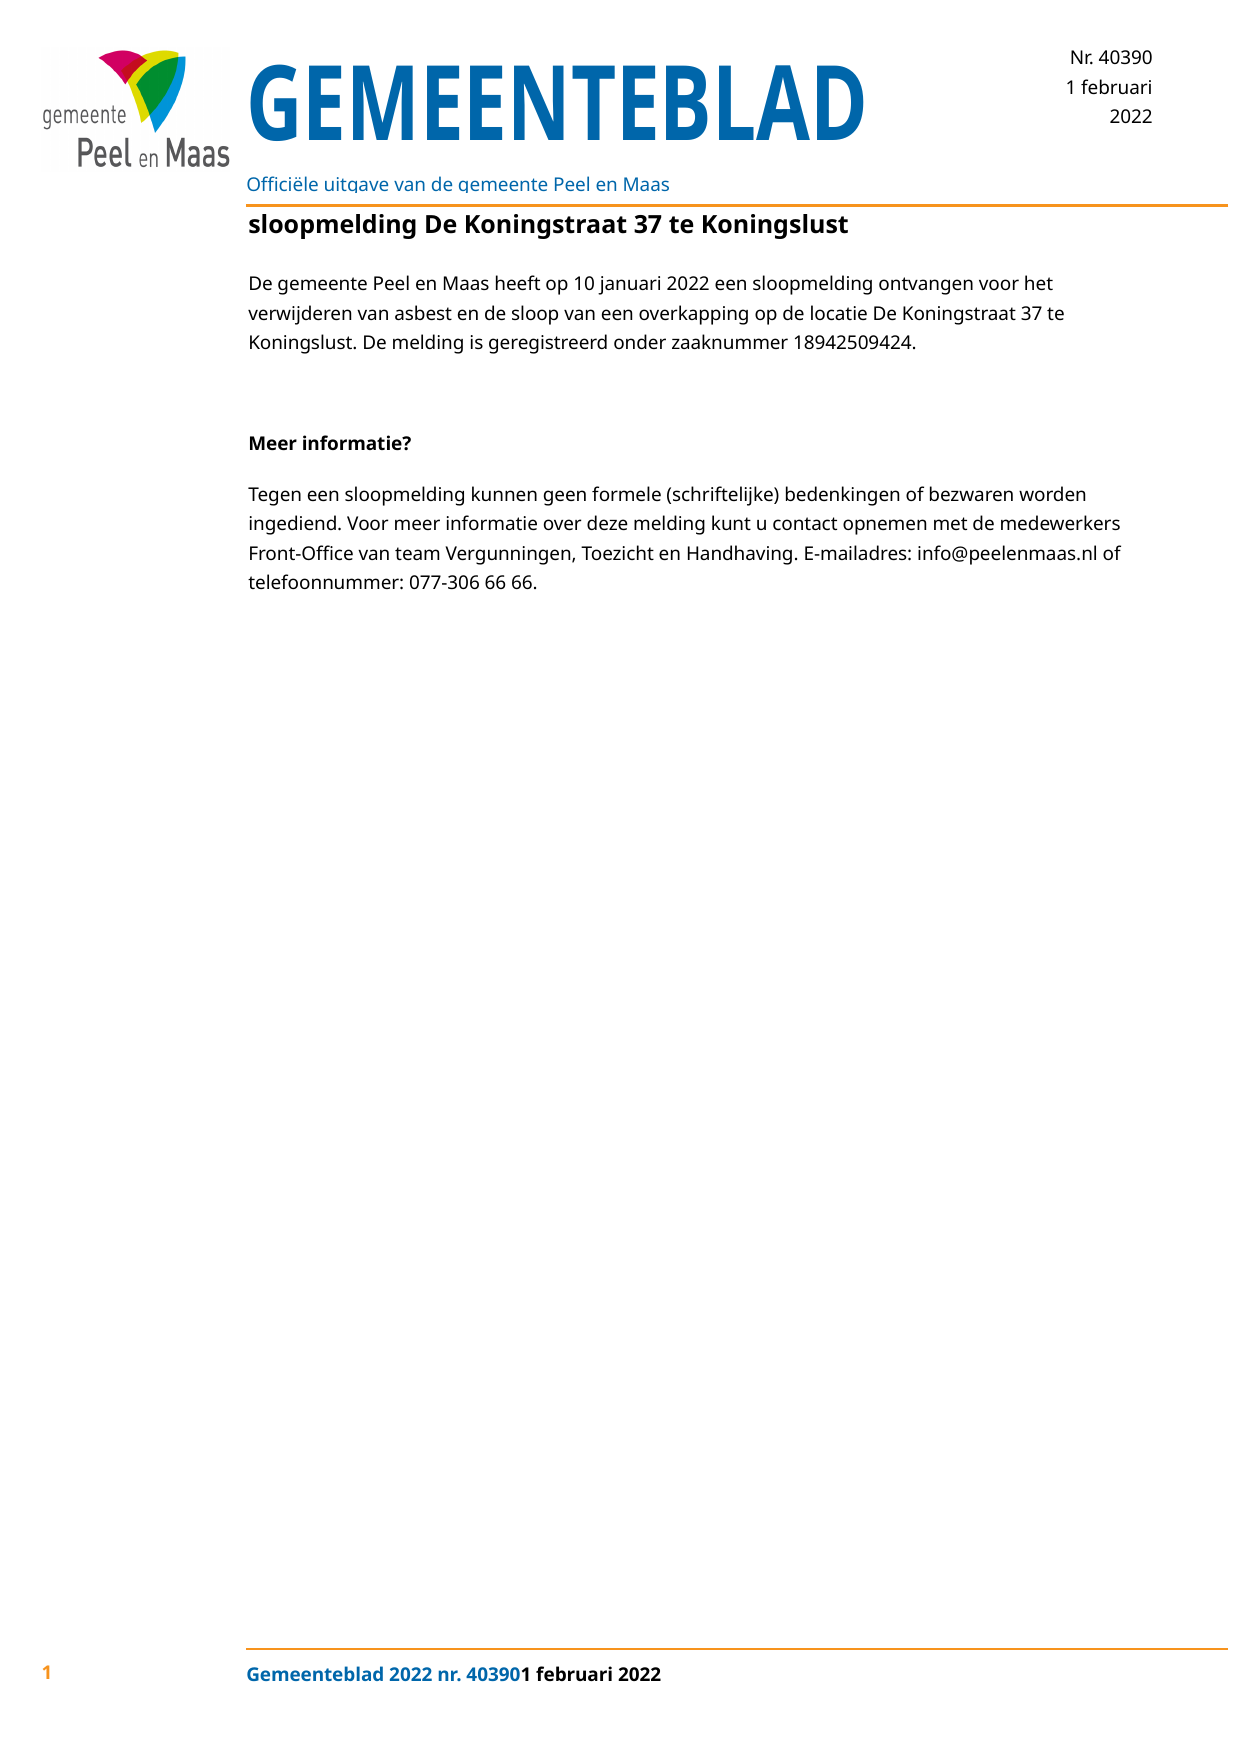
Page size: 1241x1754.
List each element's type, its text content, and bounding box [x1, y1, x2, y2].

text Meer informatie? [248, 430, 1152, 456]
text De gemeente Peel en Maas heeft op 10 januari 2022 een sloopmelding ontvangen voor het verwijderen van asbest en de sloop van een overkapping op de locatie De Koningstraat 37 te Koningslust. De melding is geregistreerd onder zaaknummer 18942509424. [248, 270, 1152, 355]
picture [41, 47, 231, 172]
text Tegen een sloopmelding kunnen geen formele (schriftelijke) bedenkingen of bezwaren worden ingediend. Voor meer informatie over deze melding kunt u contact opnemen met de medewerkers Front-Office van team Vergunningen, Toezicht en Handhaving. E-mailadres: info@peelenmaas.nl of telefoonnummer: 077-306 66 66. [248, 481, 1152, 595]
text sloopmelding De Koningstraat 37 te Koningslust [248, 207, 1152, 241]
